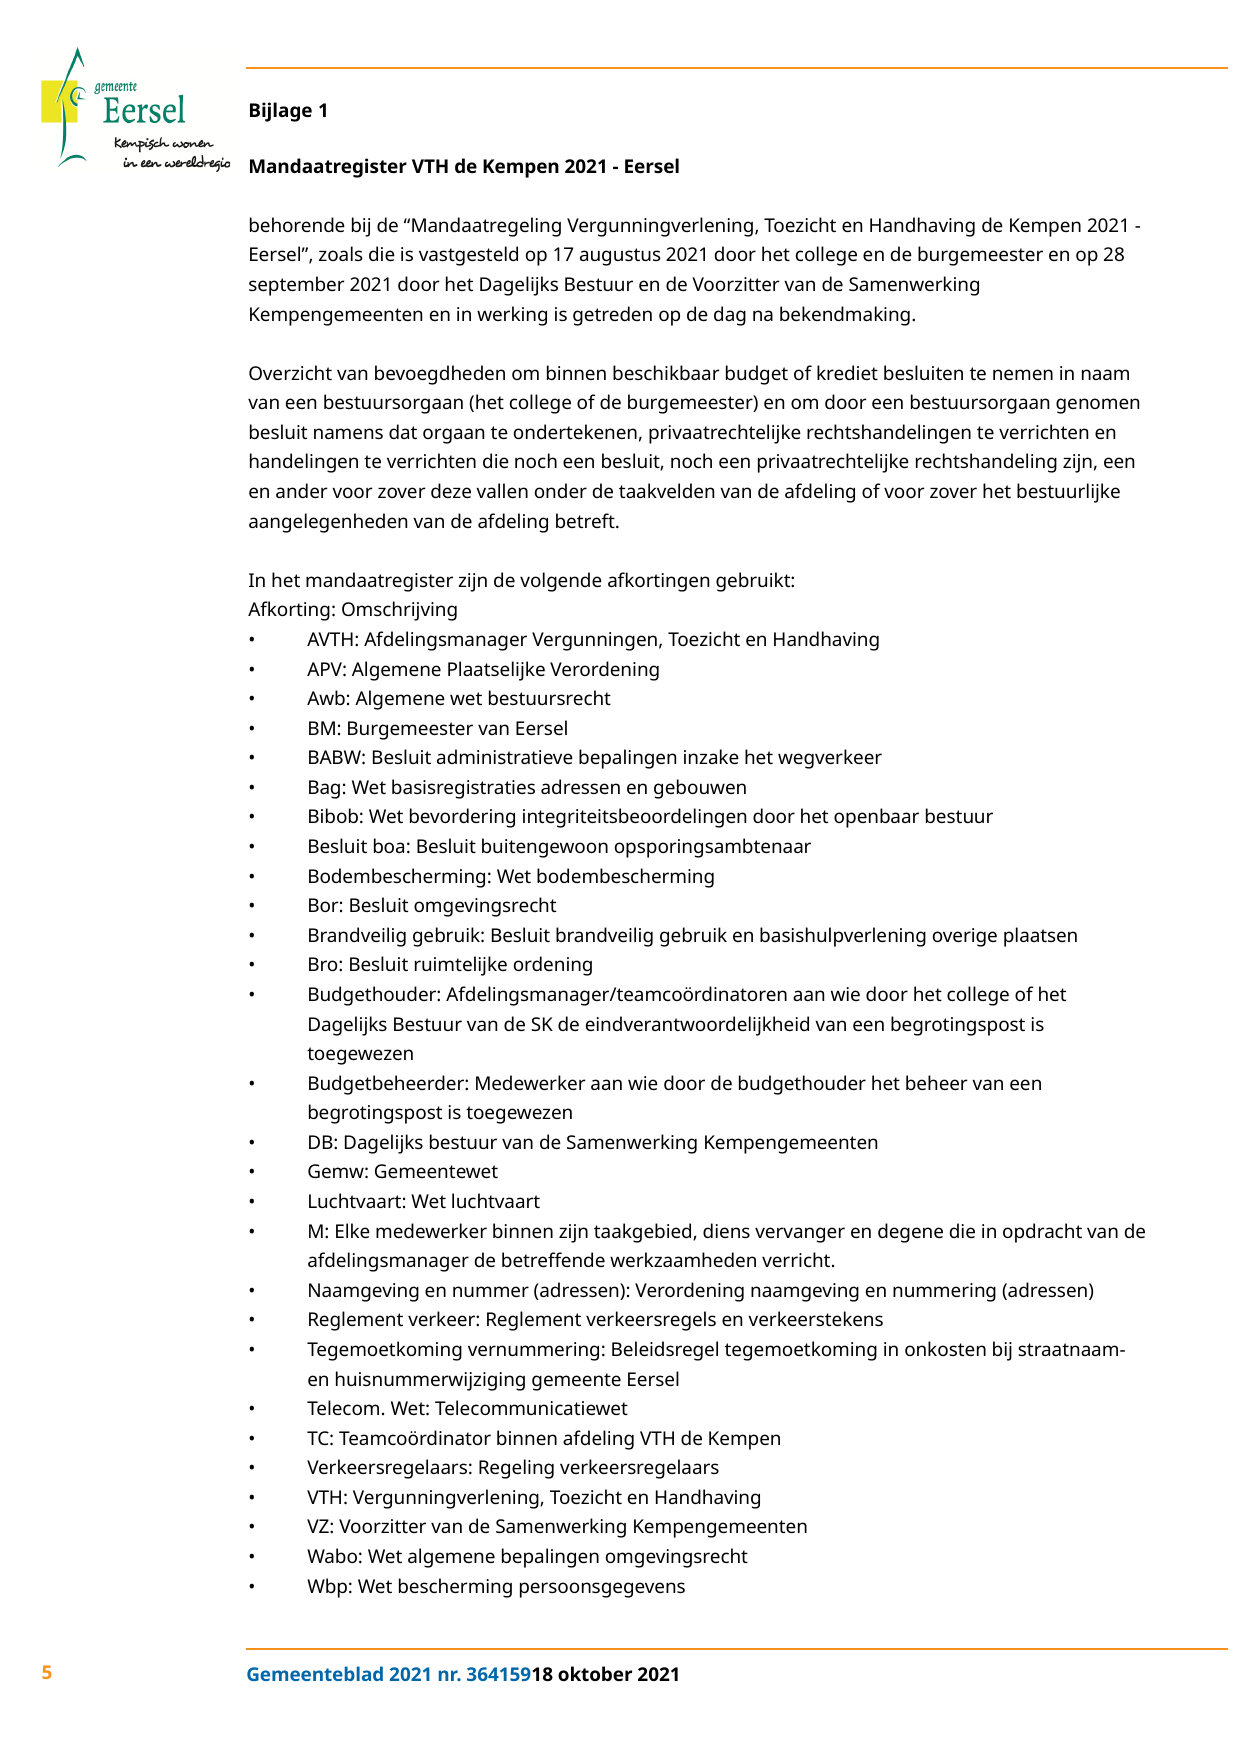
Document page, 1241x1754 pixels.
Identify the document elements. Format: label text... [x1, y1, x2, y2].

text behorende bij de “Mandaatregeling Vergunningverlening, Toezicht en Handhaving de Kempen 2021 - Eersel”, zoals die is vastgesteld op 17 augustus 2021 door het college en de burgemeester en op 28 september 2021 door het Dagelijks Bestuur en de Voorzitter van de Samenwerking Kempengemeenten en in werking is getreden op de dag na bekendmaking. [248, 212, 1152, 327]
list Reglement verkeer: Reglement verkeersregels en verkeerstekens [248, 1307, 1152, 1332]
text In het mandaatregister zijn de volgende afkortingen gebruikt: [248, 567, 1152, 593]
list Naamgeving en nummer (adressen): Verordening naamgeving en nummering (adressen) [248, 1277, 1152, 1303]
list Wabo: Wet algemene bepalingen omgevingsrecht [248, 1543, 1152, 1569]
list Verkeersregelaars: Regeling verkeersregelaars [248, 1454, 1152, 1480]
list BM: Burgemeester van Eersel [248, 715, 1152, 741]
picture [41, 47, 231, 172]
list Bibob: Wet bevordering integriteitsbeoordelingen door het openbaar bestuur [248, 804, 1152, 829]
text Mandaatregister VTH de Kempen 2021 - Eersel [248, 153, 1152, 179]
list APV: Algemene Plaatselijke Verordening [248, 656, 1152, 682]
list TC: Teamcoördinator binnen afdeling VTH de Kempen [248, 1425, 1152, 1451]
list Bor: Besluit omgevingsrecht [248, 892, 1152, 918]
list Telecom. Wet: Telecommunicatiewet [248, 1395, 1152, 1421]
list Budgethouder: Afdelingsmanager/teamcoördinatoren aan wie door het college of het Dagelijks Bestuur van de SK de eindverantwoordelijkheid van een begrotingspost is toegewezen [248, 981, 1152, 1066]
list Bag: Wet basisregistraties adressen en gebouwen [248, 774, 1152, 800]
list Gemw: Gemeentewet [248, 1159, 1152, 1184]
list VZ: Voorzitter van de Samenwerking Kempengemeenten [248, 1514, 1152, 1539]
list Luchtvaart: Wet luchtvaart [248, 1188, 1152, 1214]
list Awb: Algemene wet bestuursrecht [248, 685, 1152, 711]
list BABW: Besluit administratieve bepalingen inzake het wegverkeer [248, 744, 1152, 770]
list Tegemoetkoming vernummering: Beleidsregel tegemoetkoming in onkosten bij straatnaam- en huisnummerwijziging gemeente Eersel [248, 1336, 1152, 1392]
list Bro: Besluit ruimtelijke ordening [248, 952, 1152, 977]
text Overzicht van bevoegdheden om binnen beschikbaar budget of krediet besluiten te nemen in naam van een bestuursorgaan (het college of de burgemeester) en om door een bestuursorgaan genomen besluit namens dat orgaan te ondertekenen, privaatrechtelijke rechtshandelingen te verrichten en handelingen te verrichten die noch een besluit, noch een privaatrechtelijke rechtshandeling zijn, een en ander voor zover deze vallen onder de taakvelden van de afdeling of voor zover het bestuurlijke aangelegenheden van de afdeling betreft. [248, 360, 1152, 534]
list DB: Dagelijks bestuur van de Samenwerking Kempengemeenten [248, 1129, 1152, 1155]
list M: Elke medewerker binnen zijn taakgebied, diens vervanger en degene die in opdracht van de afdelingsmanager de betreffende werkzaamheden verricht. [248, 1218, 1152, 1273]
list Bodembescherming: Wet bodembescherming [248, 863, 1152, 889]
text Bijlage 1 [248, 95, 1152, 123]
list VTH: Vergunningverlening, Toezicht en Handhaving [248, 1484, 1152, 1510]
list AVTH: Afdelingsmanager Vergunningen, Toezicht en Handhaving [248, 626, 1152, 652]
list Wbp: Wet bescherming persoonsgegevens [248, 1573, 1152, 1599]
list Budgetbeheerder: Medewerker aan wie door de budgethouder het beheer van een begrotingspost is toegewezen [248, 1070, 1152, 1125]
list Besluit boa: Besluit buitengewoon opsporingsambtenaar [248, 833, 1152, 859]
text Afkorting: Omschrijving [248, 597, 1152, 622]
list Brandveilig gebruik: Besluit brandveilig gebruik en basishulpverlening overige plaatsen [248, 922, 1152, 948]
